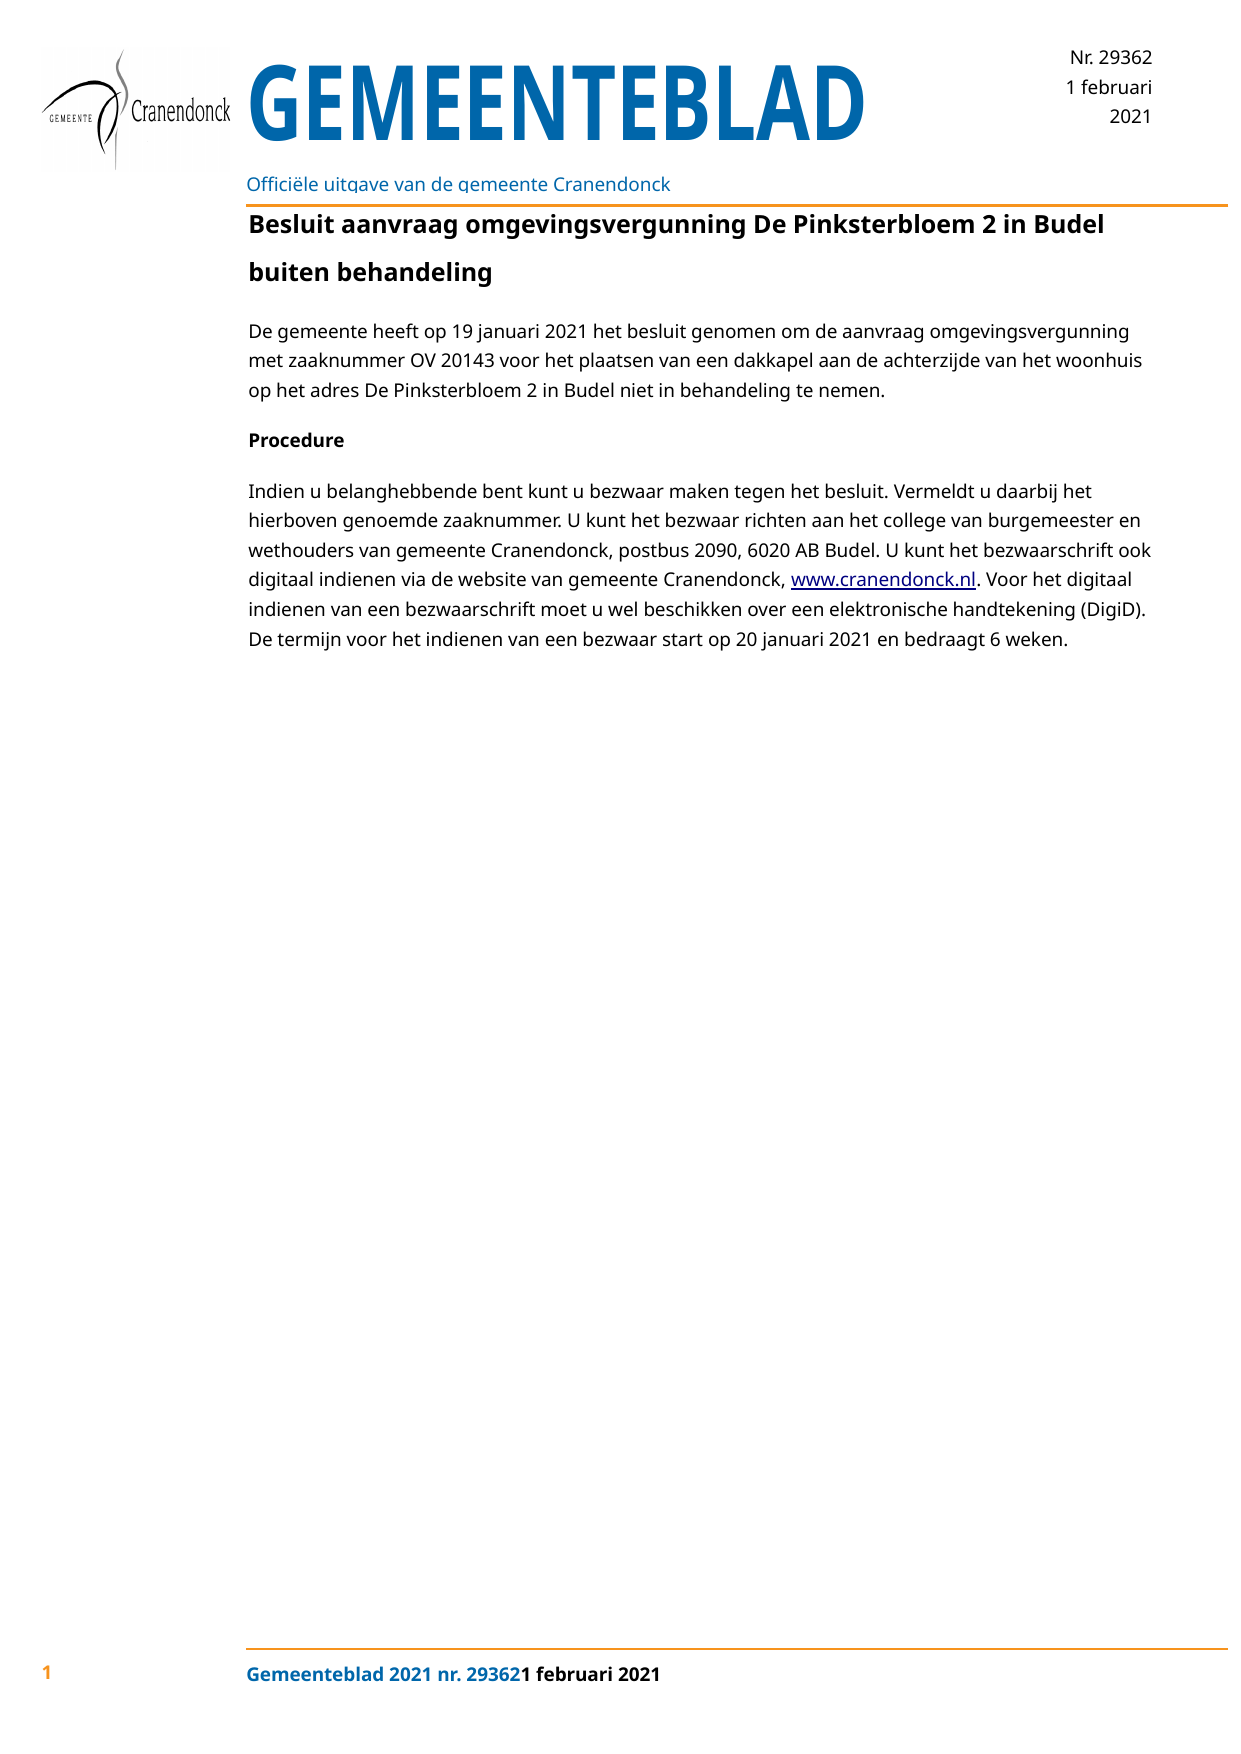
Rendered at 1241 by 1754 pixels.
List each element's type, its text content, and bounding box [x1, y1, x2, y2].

text Procedure [248, 427, 1152, 453]
text Indien u belanghebbende bent kunt u bezwaar maken tegen het besluit. Vermeldt u daarbij het hierboven genoemde zaaknummer. U kunt het bezwaar richten aan het college van burgemeester en wethouders van gemeente Cranendonck, postbus 2090, 6020 AB Budel. U kunt het bezwaarschrift ook digitaal indienen via de website van gemeente Cranendonck, www.cranendonck.nl. Voor het digitaal indienen van een bezwaarschrift moet u wel beschikken over een elektronische handtekening (DigiD). De termijn voor het indienen van een bezwaar start op 20 januari 2021 en bedraagt 6 weken. [248, 478, 1152, 652]
text De gemeente heeft op 19 januari 2021 het besluit genomen om de aanvraag omgevingsvergunning met zaaknummer OV 20143 voor het plaatsen van een dakkapel aan de achterzijde van het woonhuis op het adres De Pinksterbloem 2 in Budel niet in behandeling te nemen. [248, 318, 1152, 403]
picture [41, 47, 231, 172]
text Besluit aanvraag omgevingsvergunning De Pinksterbloem 2 in Budel buiten behandeling [248, 207, 1152, 288]
